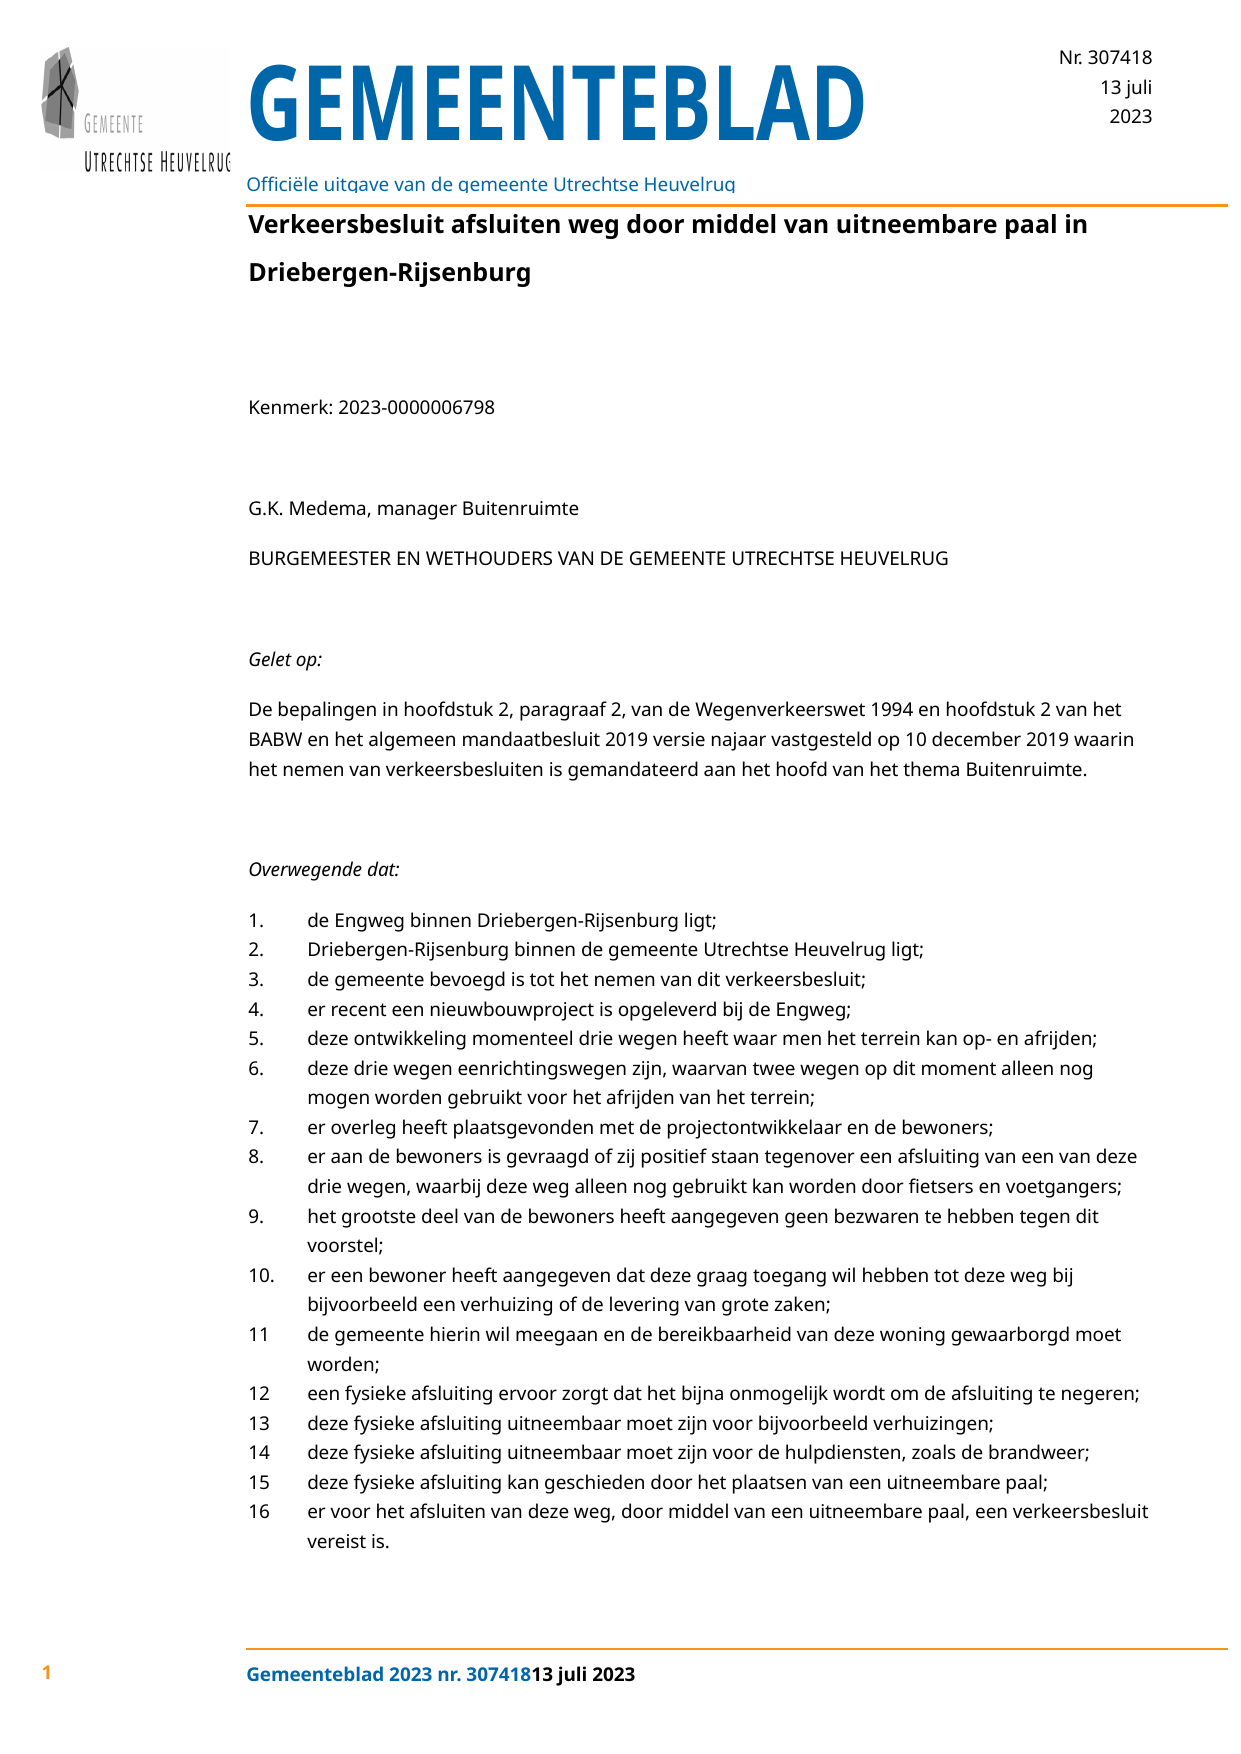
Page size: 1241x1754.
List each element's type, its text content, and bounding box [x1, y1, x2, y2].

text G.K. Medema, manager Buitenruimte [248, 495, 1152, 521]
list een fysieke afsluiting ervoor zorgt dat het bijna onmogelijk wordt om de afsluiting te negeren; [248, 1380, 1152, 1406]
text Kenmerk: 2023-0000006798 [248, 394, 1152, 420]
text BURGEMEESTER EN WETHOUDERS VAN DE GEMEENTE UTRECHTSE HEUVELRUG [248, 545, 1152, 571]
list de Engweg binnen Driebergen-Rijsenburg ligt; [248, 907, 1152, 933]
list er recent een nieuwbouwproject is opgeleverd bij de Engweg; [248, 996, 1152, 1021]
list de gemeente hierin wil meegaan en de bereikbaarheid van deze woning gewaarborgd moet worden; [248, 1321, 1152, 1376]
list er voor het afsluiten van deze weg, door middel van een uitneembare paal, een verkeersbesluit vereist is. [248, 1499, 1152, 1554]
list er een bewoner heeft aangegeven dat deze graag toegang wil hebben tot deze weg bij bijvoorbeeld een verhuizing of de levering van grote zaken; [248, 1262, 1152, 1317]
list het grootste deel van de bewoners heeft aangegeven geen bezwaren te hebben tegen dit voorstel; [248, 1203, 1152, 1258]
list deze ontwikkeling momenteel drie wegen heeft waar men het terrein kan op- en afrijden; [248, 1025, 1152, 1051]
text De bepalingen in hoofdstuk 2, paragraaf 2, van de Wegenverkeerswet 1994 en hoofdstuk 2 van het BABW en het algemeen mandaatbesluit 2019 versie najaar vastgesteld op 10 december 2019 waarin het nemen van verkeersbesluiten is gemandateerd aan het hoofd van het thema Buitenruimte. [248, 697, 1152, 781]
text Verkeersbesluit afsluiten weg door middel van uitneembare paal in Driebergen-Rijsenburg [248, 207, 1152, 288]
text Overwegende dat: [248, 857, 1152, 882]
list de gemeente bevoegd is tot het nemen van dit verkeersbesluit; [248, 966, 1152, 992]
list deze fysieke afsluiting kan geschieden door het plaatsen van een uitneembare paal; [248, 1469, 1152, 1495]
list deze fysieke afsluiting uitneembaar moet zijn voor de hulpdiensten, zoals de brandweer; [248, 1439, 1152, 1465]
picture [41, 47, 231, 172]
list er aan de bewoners is gevraagd of zij positief staan tegenover een afsluiting van een van deze drie wegen, waarbij deze weg alleen nog gebruikt kan worden door fietsers en voetgangers; [248, 1144, 1152, 1199]
list deze drie wegen eenrichtingswegen zijn, waarvan twee wegen op dit moment alleen nog mogen worden gebruikt voor het afrijden van het terrein; [248, 1055, 1152, 1110]
list er overleg heeft plaatsgevonden met de projectontwikkelaar en de bewoners; [248, 1114, 1152, 1140]
list Driebergen-Rijsenburg binnen de gemeente Utrechtse Heuvelrug ligt; [248, 937, 1152, 962]
text Gelet op: [248, 646, 1152, 672]
list deze fysieke afsluiting uitneembaar moet zijn voor bijvoorbeeld verhuizingen; [248, 1410, 1152, 1436]
